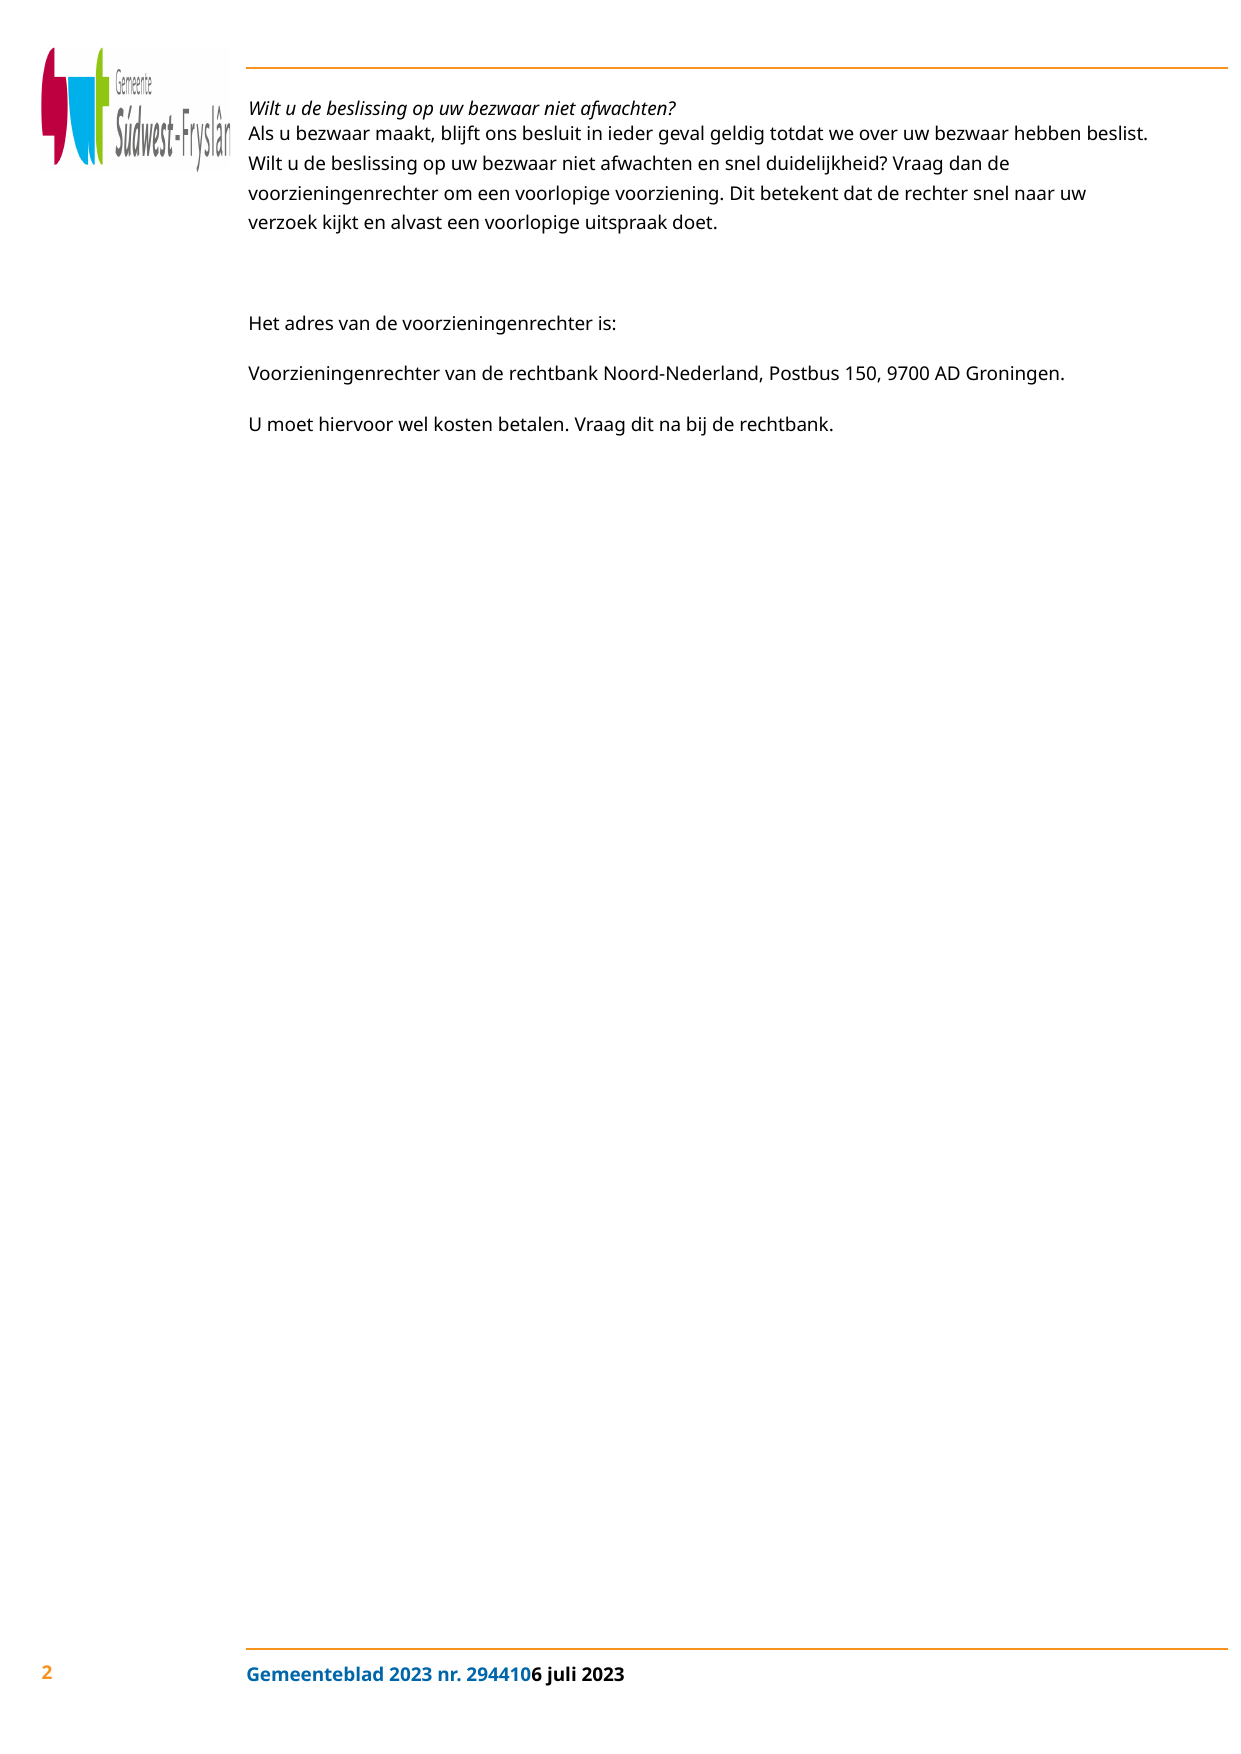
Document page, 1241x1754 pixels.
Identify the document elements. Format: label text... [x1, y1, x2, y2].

text Als u bezwaar maakt, blijft ons besluit in ieder geval geldig totdat we over uw bezwaar hebben beslist. Wilt u de beslissing op uw bezwaar niet afwachten en snel duidelijkheid? Vraag dan de voorzieningenrechter om een voorlopige voorziening. Dit betekent dat de rechter snel naar uw verzoek kijkt en alvast een voorlopige uitspraak doet. [248, 121, 1152, 235]
text Wilt u de beslissing op uw bezwaar niet afwachten? [248, 95, 1152, 121]
text U moet hiervoor wel kosten betalen. Vraag dit na bij de rechtbank. [248, 411, 1152, 437]
picture [41, 47, 231, 172]
text Het adres van de voorzieningenrechter is: [248, 310, 1152, 336]
text Voorzieningenrechter van de rechtbank Noord-Nederland, Postbus 150, 9700 AD Groningen. [248, 361, 1152, 386]
